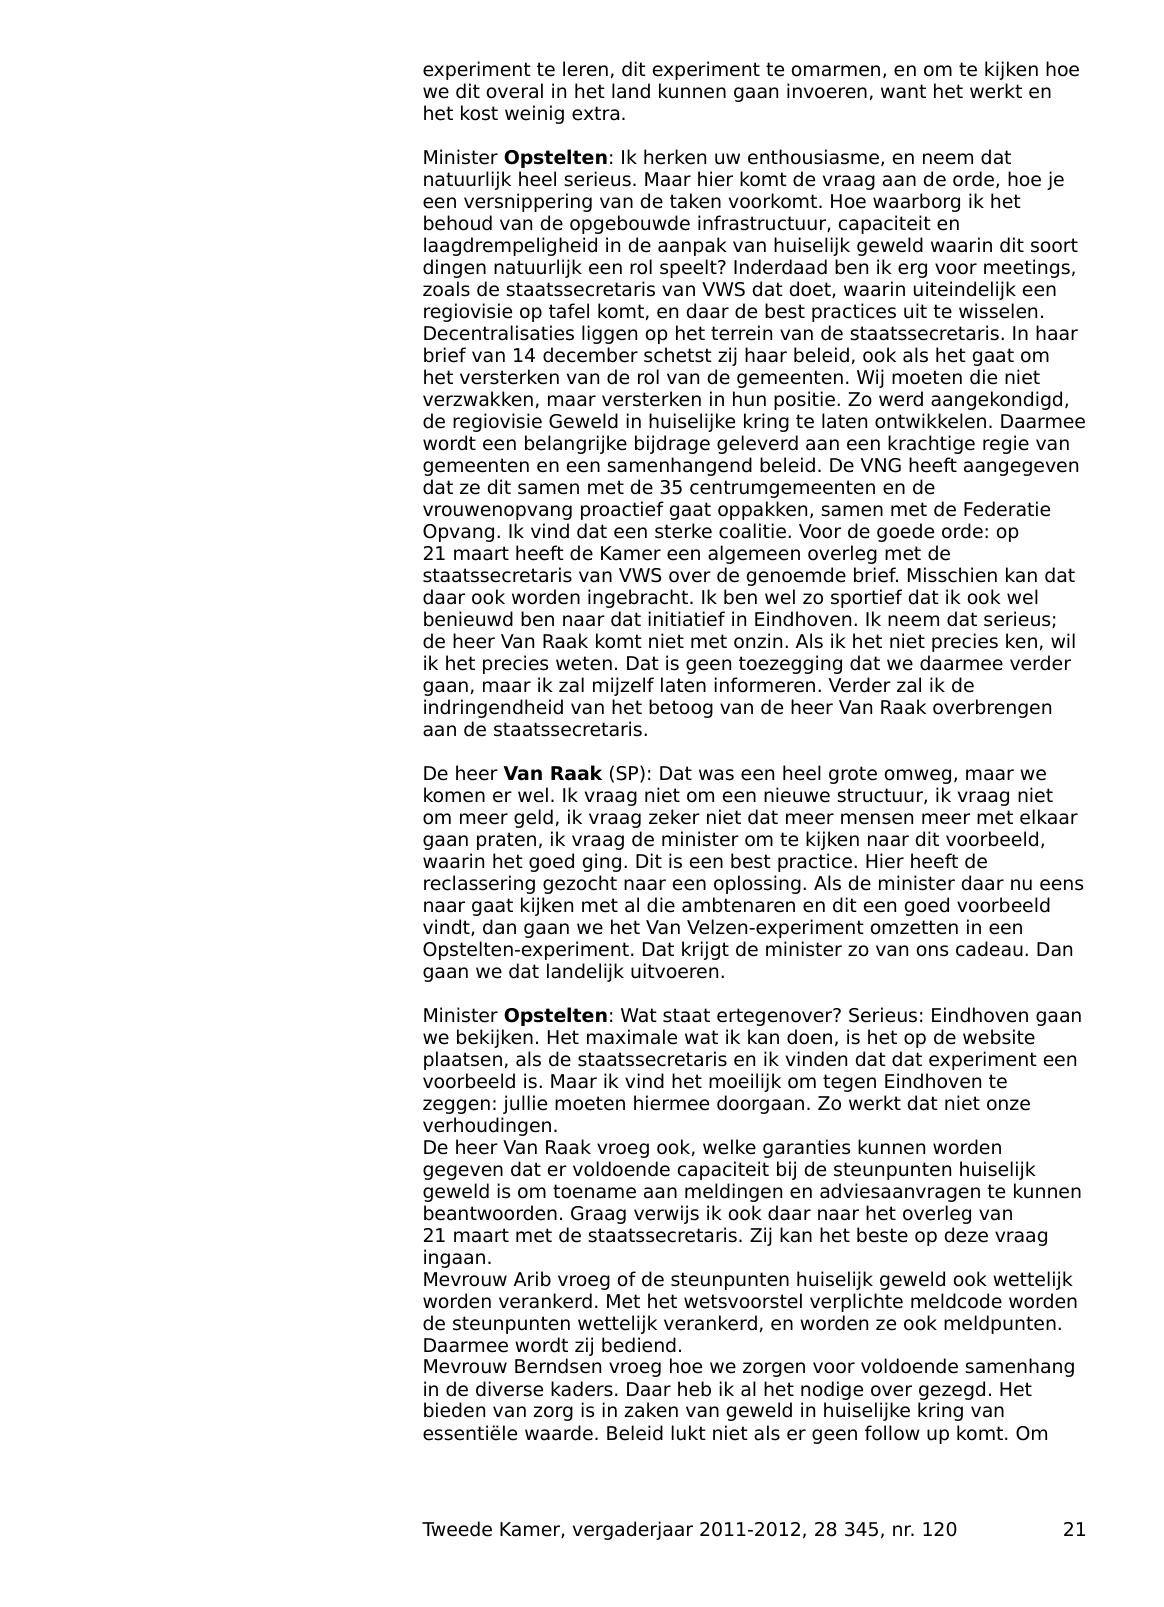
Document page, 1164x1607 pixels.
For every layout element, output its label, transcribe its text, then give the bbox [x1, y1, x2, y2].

text Minister Opstelten: Ik herken uw enthousiasme, en neem dat natuurlijk heel serieus. Maar hier komt de vraag aan de orde, hoe je een versnippering van de taken voorkomt. Hoe waarborg ik het behoud van de opgebouwde infrastructuur, capaciteit en laagdrempeligheid in de aanpak van huiselijk geweld waarin dit soort dingen natuurlijk een rol speelt? Inderdaad ben ik erg voor meetings, zoals de staatssecretaris van VWS dat doet, waarin uiteindelijk een regiovisie op tafel komt, en daar de best practices uit te wisselen. Decentralisaties liggen op het terrein van de staatssecretaris. In haar brief van 14 december schetst zij haar beleid, ook als het gaat om het versterken van de rol van de gemeenten. Wij moeten die niet verzwakken, maar versterken in hun positie. Zo werd aangekondigd, de regiovisie Geweld in huiselijke kring te laten ontwikkelen. Daarmee wordt een belangrijke bijdrage geleverd aan een krachtige regie van gemeenten en een samenhangend beleid. De VNG heeft aangegeven dat ze dit samen met de 35 centrumgemeenten en de vrouwenopvang proactief gaat oppakken, samen met de Federatie Opvang. Ik vind dat een sterke coalitie. Voor de goede orde: op 21 maart heeft de Kamer een algemeen overleg met de staatssecretaris van VWS over de genoemde brief. Misschien kan dat daar ook worden ingebracht. Ik ben wel zo sportief dat ik ook wel benieuwd ben naar dat initiatief in Eindhoven. Ik neem dat serieus; de heer Van Raak komt niet met onzin. Als ik het niet precies ken, wil ik het precies weten. Dat is geen toezegging dat we daarmee verder gaan, maar ik zal mijzelf laten informeren. Verder zal ik de indringendheid van het betoog van de heer Van Raak overbrengen aan de staatssecretaris. [422, 147, 1087, 741]
text experiment te leren, dit experiment te omarmen, en om te kijken hoe we dit overal in het land kunnen gaan invoeren, want het werkt en het kost weinig extra. [422, 59, 1087, 125]
text De heer Van Raak vroeg ook, welke garanties kunnen worden gegeven dat er voldoende capaciteit bij de steunpunten huiselijk geweld is om toename aan meldingen en adviesaanvragen te kunnen beantwoorden. Graag verwijs ik ook daar naar het overleg van 21 maart met de staatssecretaris. Zij kan het beste op deze vraag ingaan. [422, 1137, 1087, 1268]
text Mevrouw Berndsen vroeg hoe we zorgen voor voldoende samenhang in de diverse kaders. Daar heb ik al het nodige over gezegd. Het bieden van zorg is in zaken van geweld in huiselijke kring van essentiële waarde. Beleid lukt niet als er geen follow up komt. Om [422, 1356, 1087, 1444]
text Mevrouw Arib vroeg of de steunpunten huiselijk geweld ook wettelijk worden verankerd. Met het wetsvoorstel verplichte meldcode worden de steunpunten wettelijk verankerd, en worden ze ook meldpunten. Daarmee wordt zij bediend. [422, 1268, 1087, 1356]
text Minister Opstelten: Wat staat ertegenover? Serieus: Eindhoven gaan we bekijken. Het maximale wat ik kan doen, is het op de website plaatsen, als de staatssecretaris en ik vinden dat dat experiment een voorbeeld is. Maar ik vind het moeilijk om tegen Eindhoven te zeggen: jullie moeten hiermee doorgaan. Zo werkt dat niet onze verhoudingen. [422, 1005, 1087, 1137]
text De heer Van Raak (SP): Dat was een heel grote omweg, maar we komen er wel. Ik vraag niet om een nieuwe structuur, ik vraag niet om meer geld, ik vraag zeker niet dat meer mensen meer met elkaar gaan praten, ik vraag de minister om te kijken naar dit voorbeeld, waarin het goed ging. Dit is een best practice. Hier heeft de reclassering gezocht naar een oplossing. Als de minister daar nu eens naar gaat kijken met al die ambtenaren en dit een goed voorbeeld vindt, dan gaan we het Van Velzen-experiment omzetten in een Opstelten-experiment. Dat krijgt de minister zo van ons cadeau. Dan gaan we dat landelijk uitvoeren. [422, 763, 1087, 983]
